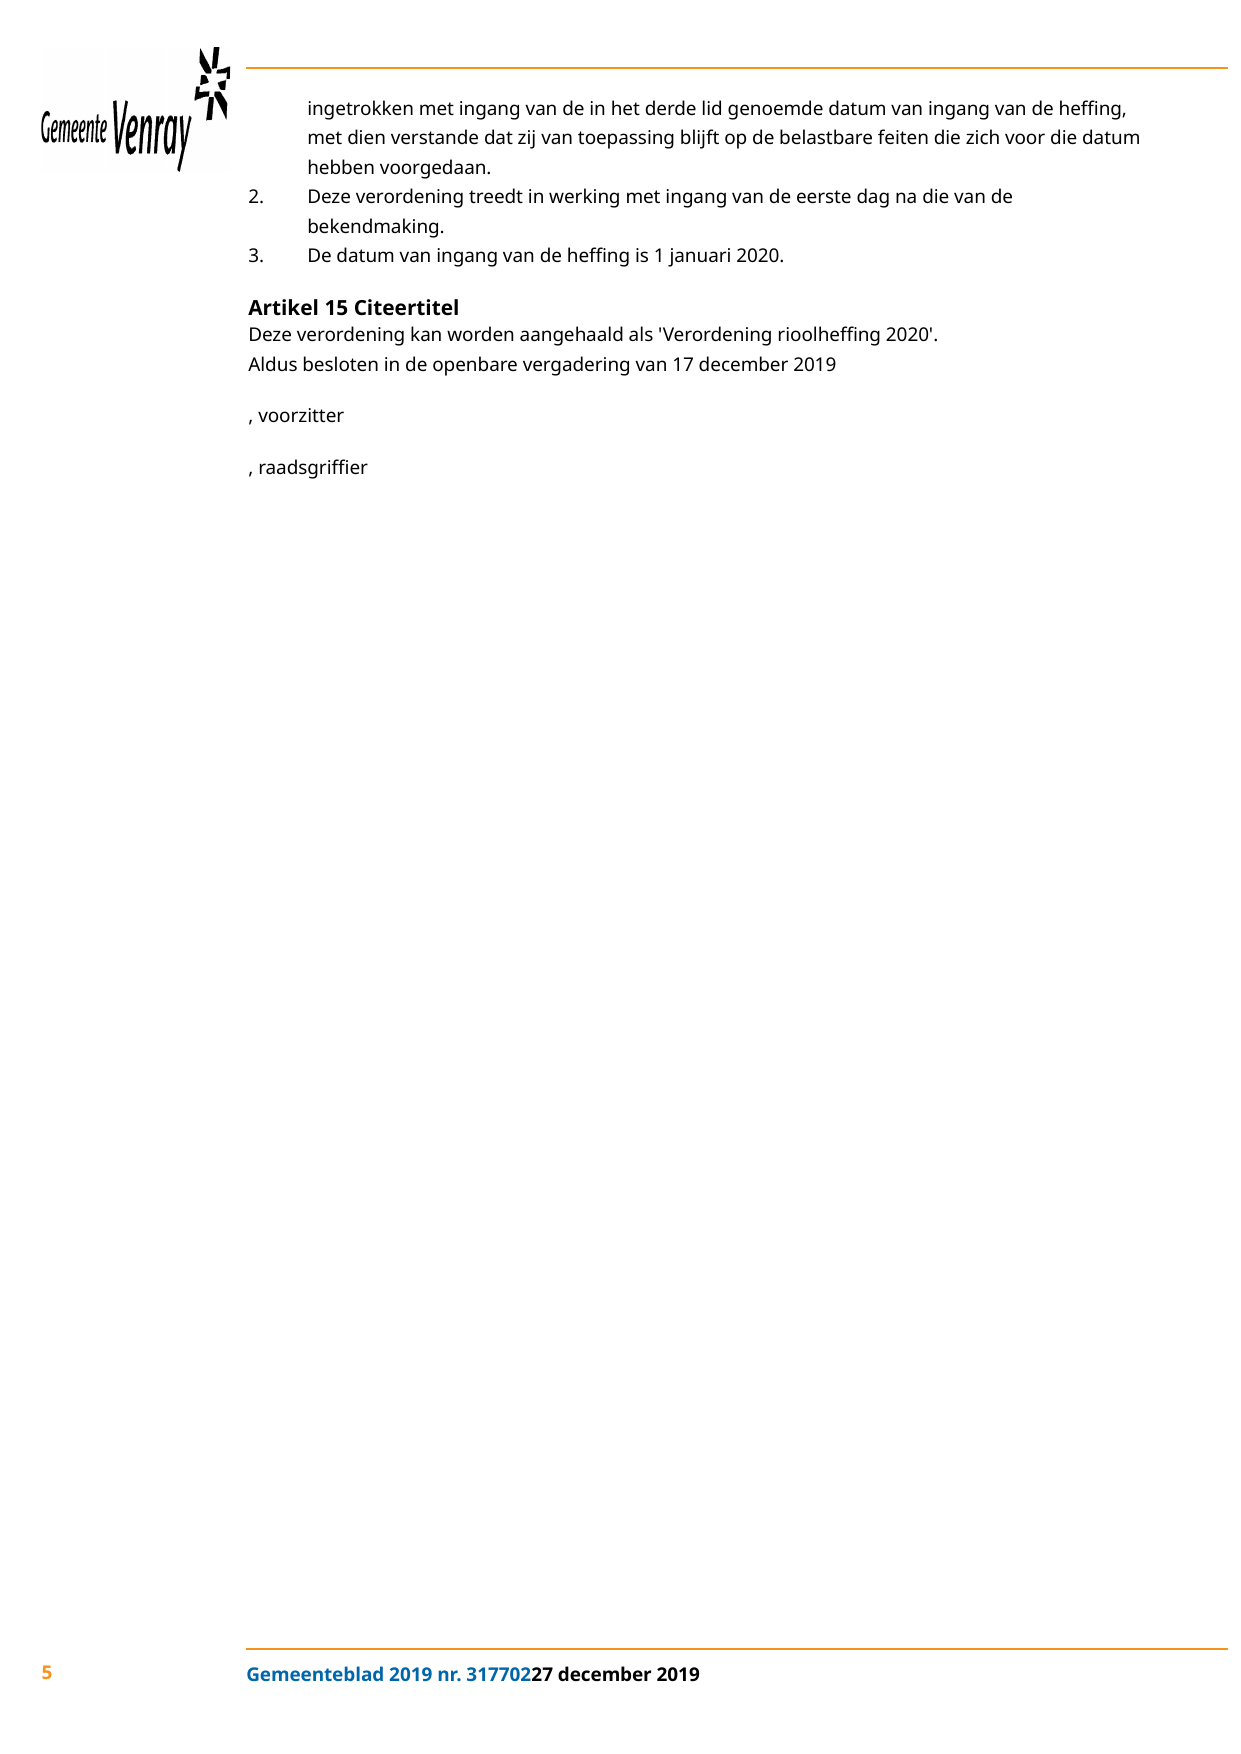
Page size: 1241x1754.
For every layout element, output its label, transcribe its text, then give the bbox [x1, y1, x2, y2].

text , voorzitter [248, 403, 1152, 428]
text , raadsgriffier [248, 454, 1152, 480]
text Deze verordening kan worden aangehaald als 'Verordening rioolheffing 2020'. [248, 322, 1152, 347]
text Aldus besloten in de openbare vergadering van 17 december 2019 [248, 351, 1152, 377]
list De datum van ingang van de heffing is 1 januari 2020. [248, 243, 1152, 268]
picture [41, 47, 231, 172]
text Artikel 15 Citeertitel [248, 293, 1152, 322]
list ingetrokken met ingang van de in het derde lid genoemde datum van ingang van de heffing, met dien verstande dat zij van toepassing blijft op de belastbare feiten die zich voor die datum hebben voorgedaan. [248, 95, 1152, 180]
list Deze verordening treedt in werking met ingang van de eerste dag na die van de bekendmaking. [248, 183, 1152, 239]
